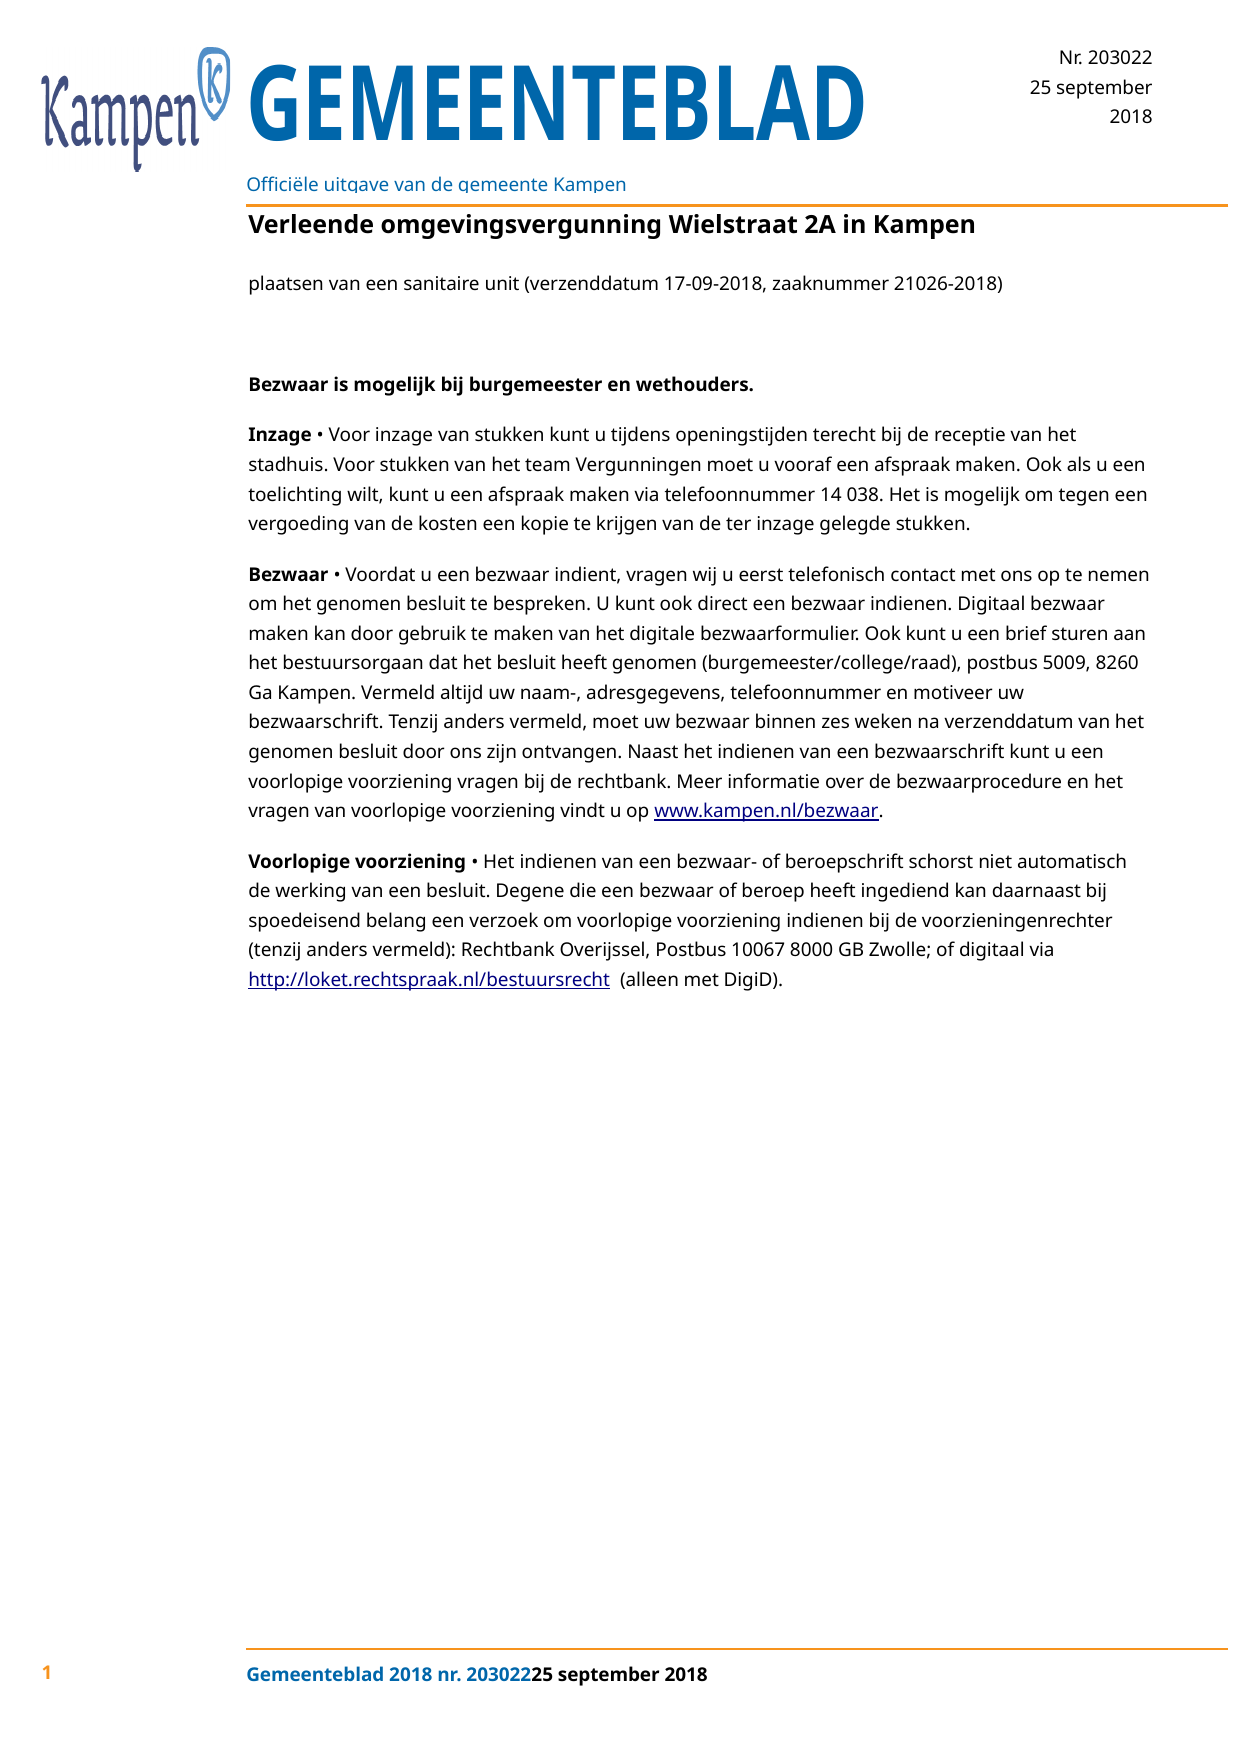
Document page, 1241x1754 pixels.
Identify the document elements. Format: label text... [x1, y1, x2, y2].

text Inzage • Voor inzage van stukken kunt u tijdens openingstijden terecht bij de receptie van het stadhuis. Voor stukken van het team Vergunningen moet u vooraf een afspraak maken. Ook als u een toelichting wilt, kunt u een afspraak maken via telefoonnummer 14 038. Het is mogelijk om tegen een vergoeding van de kosten een kopie te krijgen van de ter inzage gelegde stukken. [248, 422, 1152, 536]
text plaatsen van een sanitaire unit (verzenddatum 17-09-2018, zaaknummer 21026-2018) [248, 270, 1152, 296]
text Bezwaar • Voordat u een bezwaar indient, vragen wij u eerst telefonisch contact met ons op te nemen om het genomen besluit te bespreken. U kunt ook direct een bezwaar indienen. Digitaal bezwaar maken kan door gebruik te maken van het digitale bezwaarformulier. Ook kunt u een brief sturen aan het bestuursorgaan dat het besluit heeft genomen (burgemeester/college/raad), postbus 5009, 8260 Ga Kampen. Vermeld altijd uw naam-, adresgegevens, telefoonnummer en motiveer uw bezwaarschrift. Tenzij anders vermeld, moet uw bezwaar binnen zes weken na verzenddatum van het genomen besluit door ons zijn ontvangen. Naast het indienen van een bezwaarschrift kunt u een voorlopige voorziening vragen bij de rechtbank. Meer informatie over de bezwaarprocedure en het vragen van voorlopige voorziening vindt u op www.kampen.nl/bezwaar. [248, 561, 1152, 823]
text Verleende omgevingsvergunning Wielstraat 2A in Kampen [248, 207, 1152, 241]
picture [41, 47, 231, 172]
text Voorlopige voorziening • Het indienen van een bezwaar- of beroepschrift schorst niet automatisch de werking van een besluit. Degene die een bezwaar of beroep heeft ingediend kan daarnaast bij spoedeisend belang een verzoek om voorlopige voorziening indienen bij de voorzieningenrechter (tenzij anders vermeld): Rechtbank Overijssel, Postbus 10067 8000 GB Zwolle; of digitaal via http://loket.rechtspraak.nl/bestuursrecht (alleen met DigiD). [248, 848, 1152, 992]
text Bezwaar is mogelijk bij burgemeester en wethouders. [248, 371, 1152, 397]
